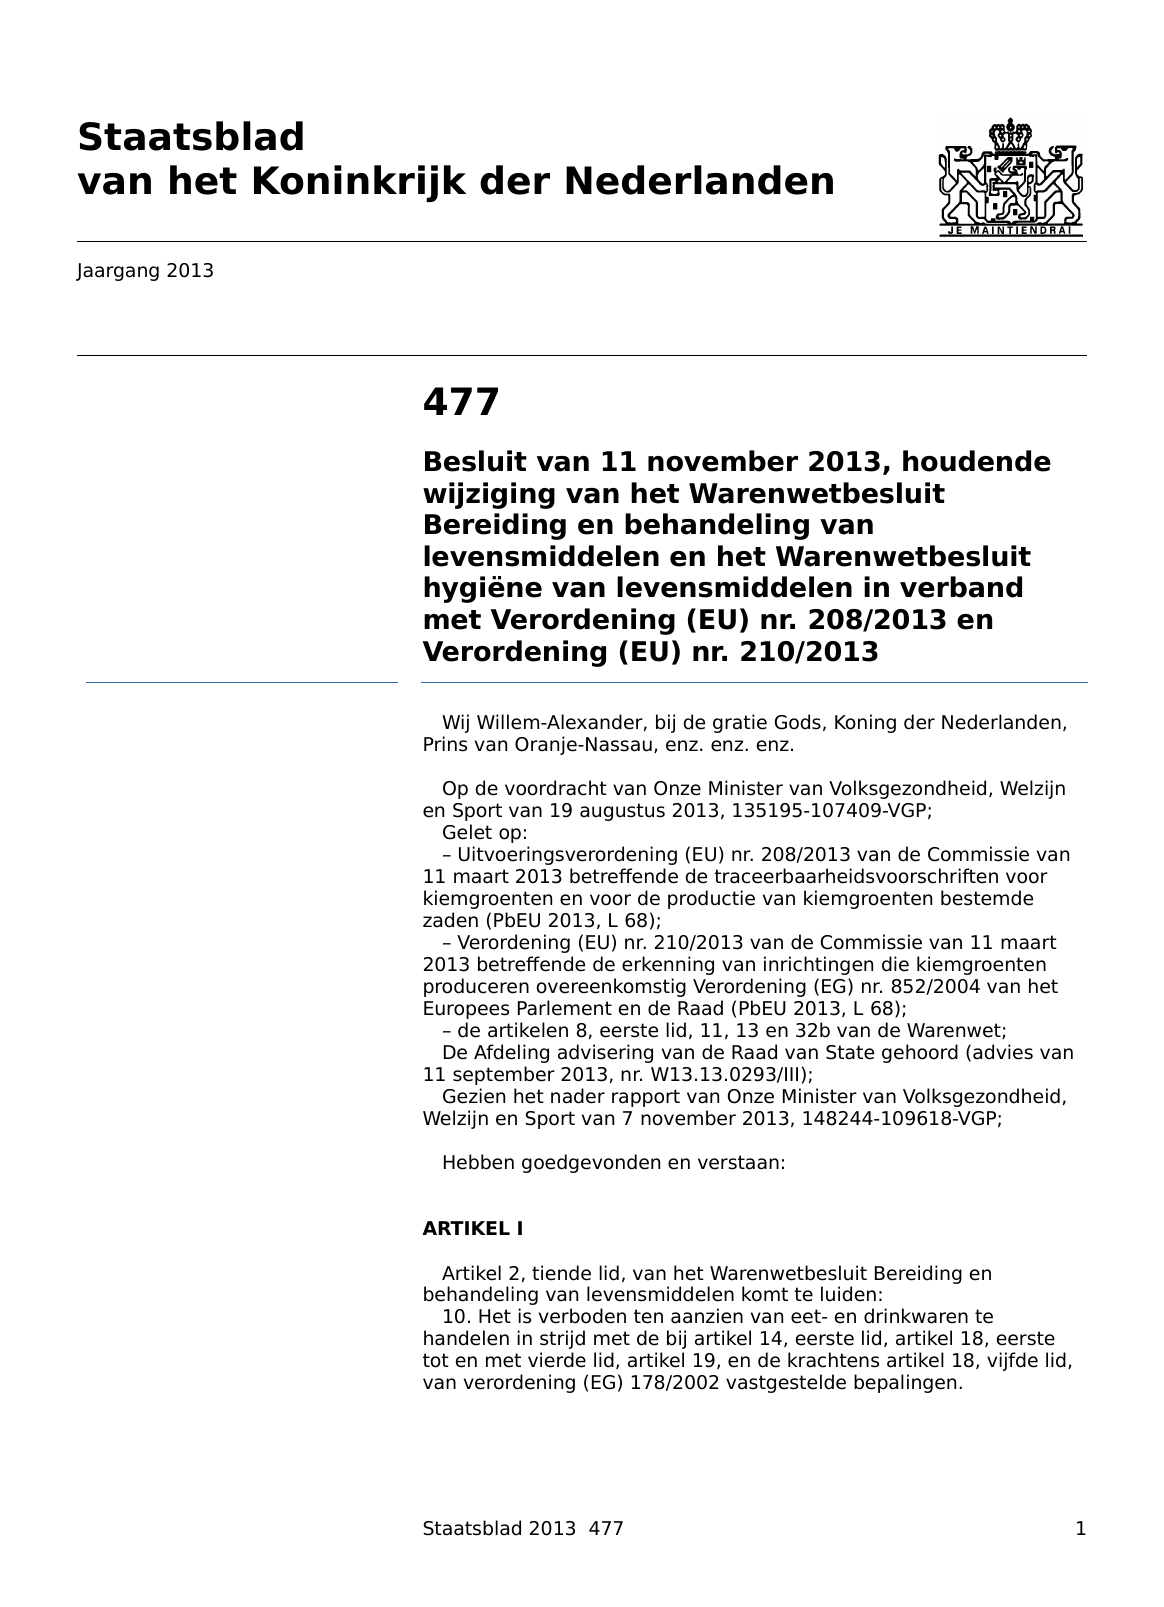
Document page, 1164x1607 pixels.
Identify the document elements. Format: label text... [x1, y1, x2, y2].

text Gelet op: [422, 822, 1087, 844]
subtitle 477 [422, 381, 1087, 424]
picture [936, 115, 1087, 240]
text 10. Het is verboden ten aanzien van eet- en drinkwaren te handelen in strijd met de bij artikel 14, eerste lid, artikel 18, eerste tot en met vierde lid, artikel 19, en de krachtens artikel 18, vijfde lid, van verordening (EG) 178/2002 vastgestelde bepalingen. [422, 1306, 1087, 1394]
text Gezien het nader rapport van Onze Minister van Volksgezondheid, Welzijn en Sport van 7 november 2013, 148244-109618-VGP; [422, 1086, 1087, 1130]
table_header [886, 100, 1087, 241]
text – Uitvoeringsverordening (EU) nr. 208/2013 van de Commissie van 11 maart 2013 betreffende de traceerbaarheidsvoorschriften voor kiemgroenten en voor de productie van kiemgroenten bestemde zaden (PbEU 2013, L 68); [422, 844, 1087, 932]
text Hebben goedgevonden en verstaan: [422, 1152, 1087, 1174]
text Op de voordracht van Onze Minister van Volksgezondheid, Welzijn en Sport van 19 augustus 2013, 135195-107409-VGP; [422, 778, 1087, 822]
text Besluit van 11 november 2013, houdende wijziging van het Warenwetbesluit Bereiding en behandeling van levensmiddelen en het Warenwetbesluit hygiëne van levensmiddelen in verband met Verordening (EU) nr. 208/2013 en Verordening (EU) nr. 210/2013 [422, 447, 1087, 667]
text Artikel 2, tiende lid, van het Warenwetbesluit Bereiding en behandeling van levensmiddelen komt te luiden: [422, 1262, 1087, 1306]
table_cell Jaargang 2013 [77, 242, 1087, 355]
text – Verordening (EU) nr. 210/2013 van de Commissie van 11 maart 2013 betreffende de erkenning van inrichtingen die kiemgroenten produceren overeenkomstig Verordening (EG) nr. 852/2004 van het Europees Parlement en de Raad (PbEU 2013, L 68); [422, 932, 1087, 1020]
text Wij Willem-Alexander, bij de gratie Gods, Koning der Nederlanden, Prins van Oranje-Nassau, enz. enz. enz. [422, 712, 1087, 756]
text De Afdeling advisering van de Raad van State gehoord (advies van 11 september 2013, nr. W13.13.0293/III); [422, 1042, 1087, 1086]
table_header Staatsblad van het Koninkrijk der Nederlanden [77, 100, 886, 241]
subtitle ARTIKEL I [422, 1218, 1087, 1240]
text – de artikelen 8, eerste lid, 11, 13 en 32b van de Warenwet; [422, 1020, 1087, 1042]
